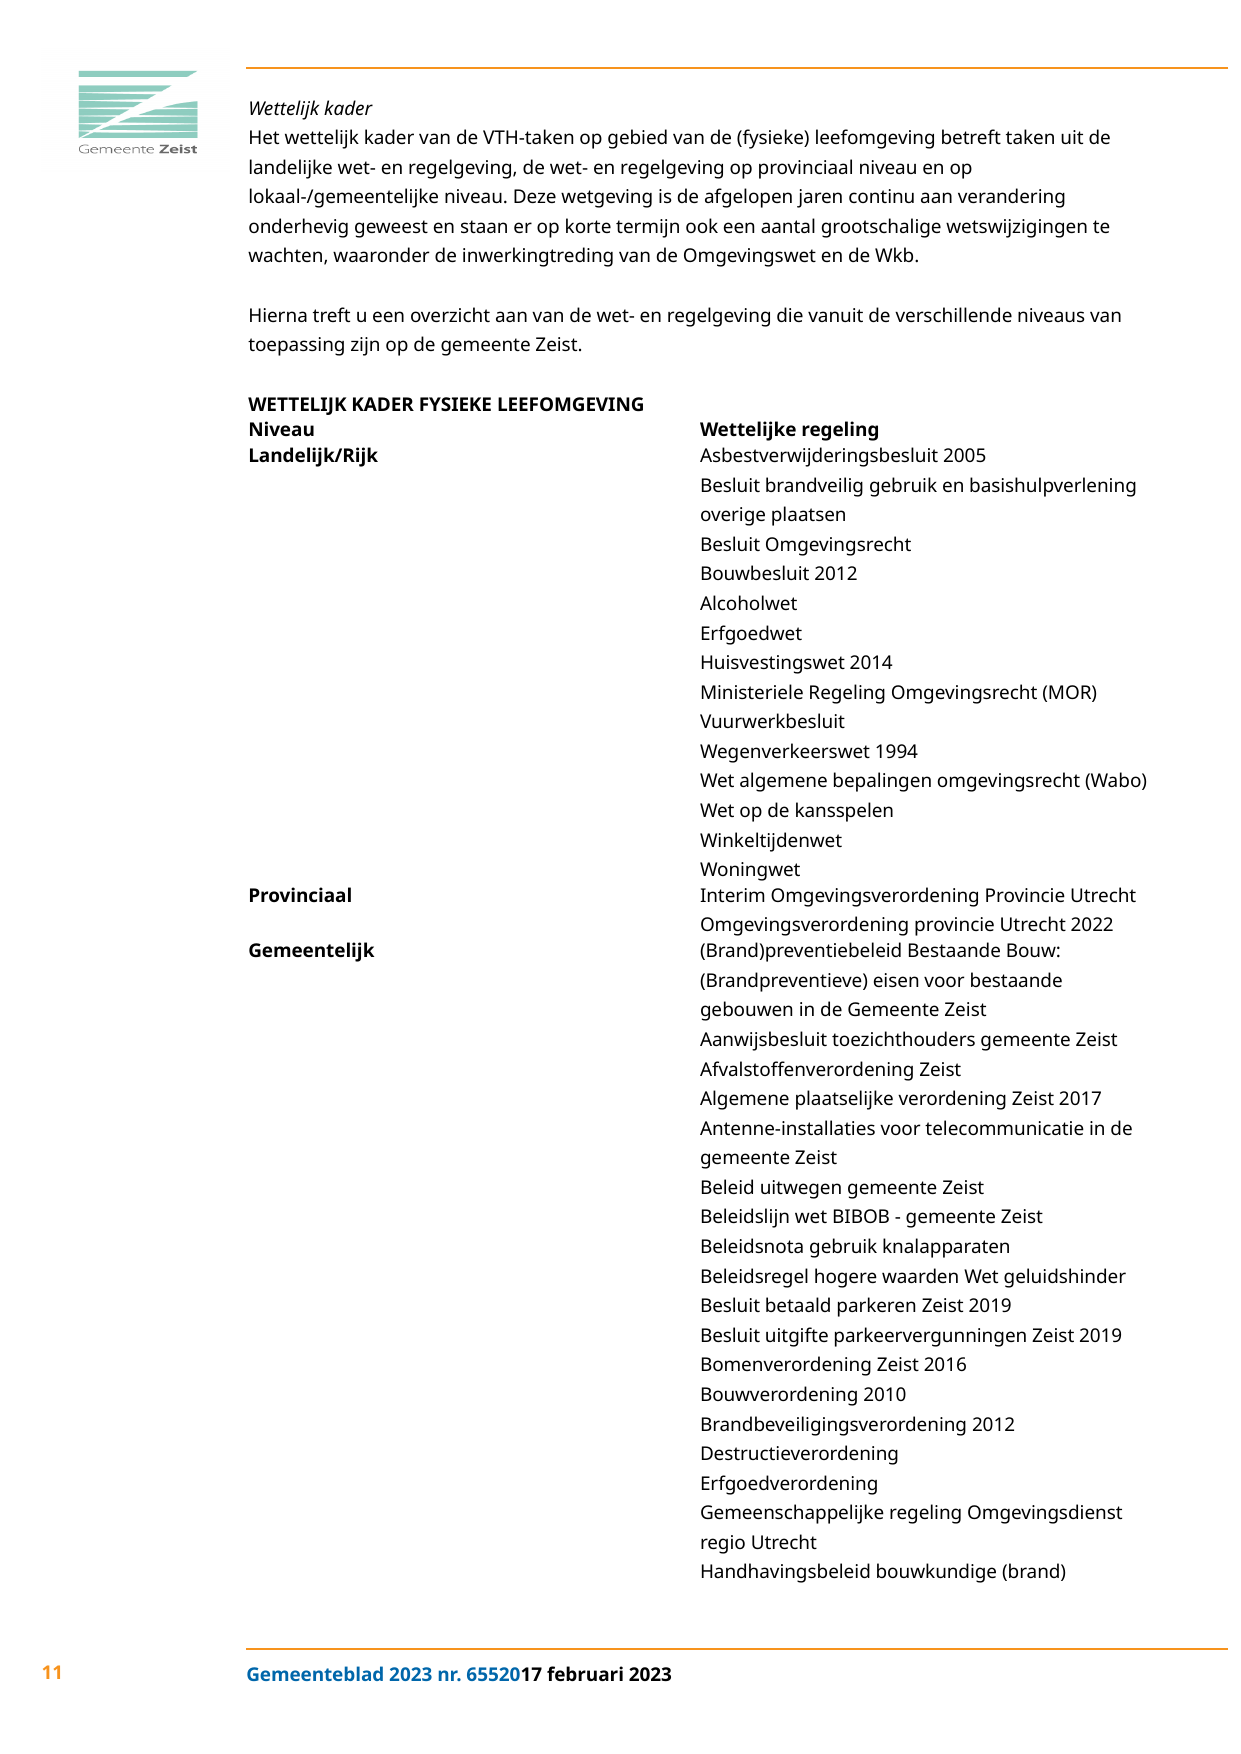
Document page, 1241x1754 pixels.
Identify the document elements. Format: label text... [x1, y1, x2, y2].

table_cell Landelijk/Rijk [248, 442, 700, 882]
table_cell Asbestverwijderingsbesluit 2005 Besluit brandveilig gebruik en basishulpverlening overige plaatsen Besluit Omgevingsrecht Bouwbesluit 2012 Alcoholwet Erfgoedwet Huisvestingswet 2014 Ministeriele Regeling Omgevingsrecht (MOR) Vuurwerkbesluit Wegenverkeerswet 1994 Wet algemene bepalingen omgevingsrecht (Wabo) Wet op de kansspelen Winkeltijdenwet Woningwet [700, 442, 1152, 882]
text Hierna treft u een overzicht aan van de wet- en regelgeving die vanuit de verschillende niveaus van toepassing zijn op de gemeente Zeist. [248, 302, 1152, 357]
table_cell Gemeentelijk [248, 938, 700, 1584]
picture [41, 47, 231, 172]
text Het wettelijk kader van de VTH-taken op gebied van de (fysieke) leefomgeving betreft taken uit de landelijke wet- en regelgeving, de wet- en regelgeving op provinciaal niveau en op lokaal-/gemeentelijke niveau. Deze wetgeving is de afgelopen jaren continu aan verandering onderhevig geweest en staan er op korte termijn ook een aantal grootschalige wetswijzigingen te wachten, waaronder de inwerkingtreding van de Omgevingswet en de Wkb. [248, 124, 1152, 268]
text Wettelijk kader [248, 95, 1152, 121]
table_cell Niveau [248, 416, 700, 442]
table_cell Wettelijke regeling [700, 416, 1152, 442]
table_cell Provinciaal [248, 882, 700, 937]
table_cell Interim Omgevingsverordening Provincie Utrecht Omgevingsverordening provincie Utrecht 2022 [700, 882, 1152, 937]
table_cell (Brand)preventiebeleid Bestaande Bouw: (Brandpreventieve) eisen voor bestaande gebouwen in de Gemeente Zeist Aanwijsbesluit toezichthouders gemeente Zeist Afvalstoffenverordening Zeist Algemene plaatselijke verordening Zeist 2017 Antenne-installaties voor telecommunicatie in de gemeente Zeist Beleid uitwegen gemeente Zeist Beleidslijn wet BIBOB - gemeente Zeist Beleidsnota gebruik knalapparaten Beleidsregel hogere waarden Wet geluidshinder Besluit betaald parkeren Zeist 2019 Besluit uitgifte parkeervergunningen Zeist 2019 Bomenverordening Zeist 2016 Bouwverordening 2010 Brandbeveiligingsverordening 2012 Destructieverordening Erfgoedverordening Gemeenschappelijke regeling Omgevingsdienst regio Utrecht Handhavingsbeleid bouwkundige (brand) [700, 938, 1152, 1584]
table_header WETTELIJK KADER FYSIEKE LEEFOMGEVING [248, 391, 1152, 416]
